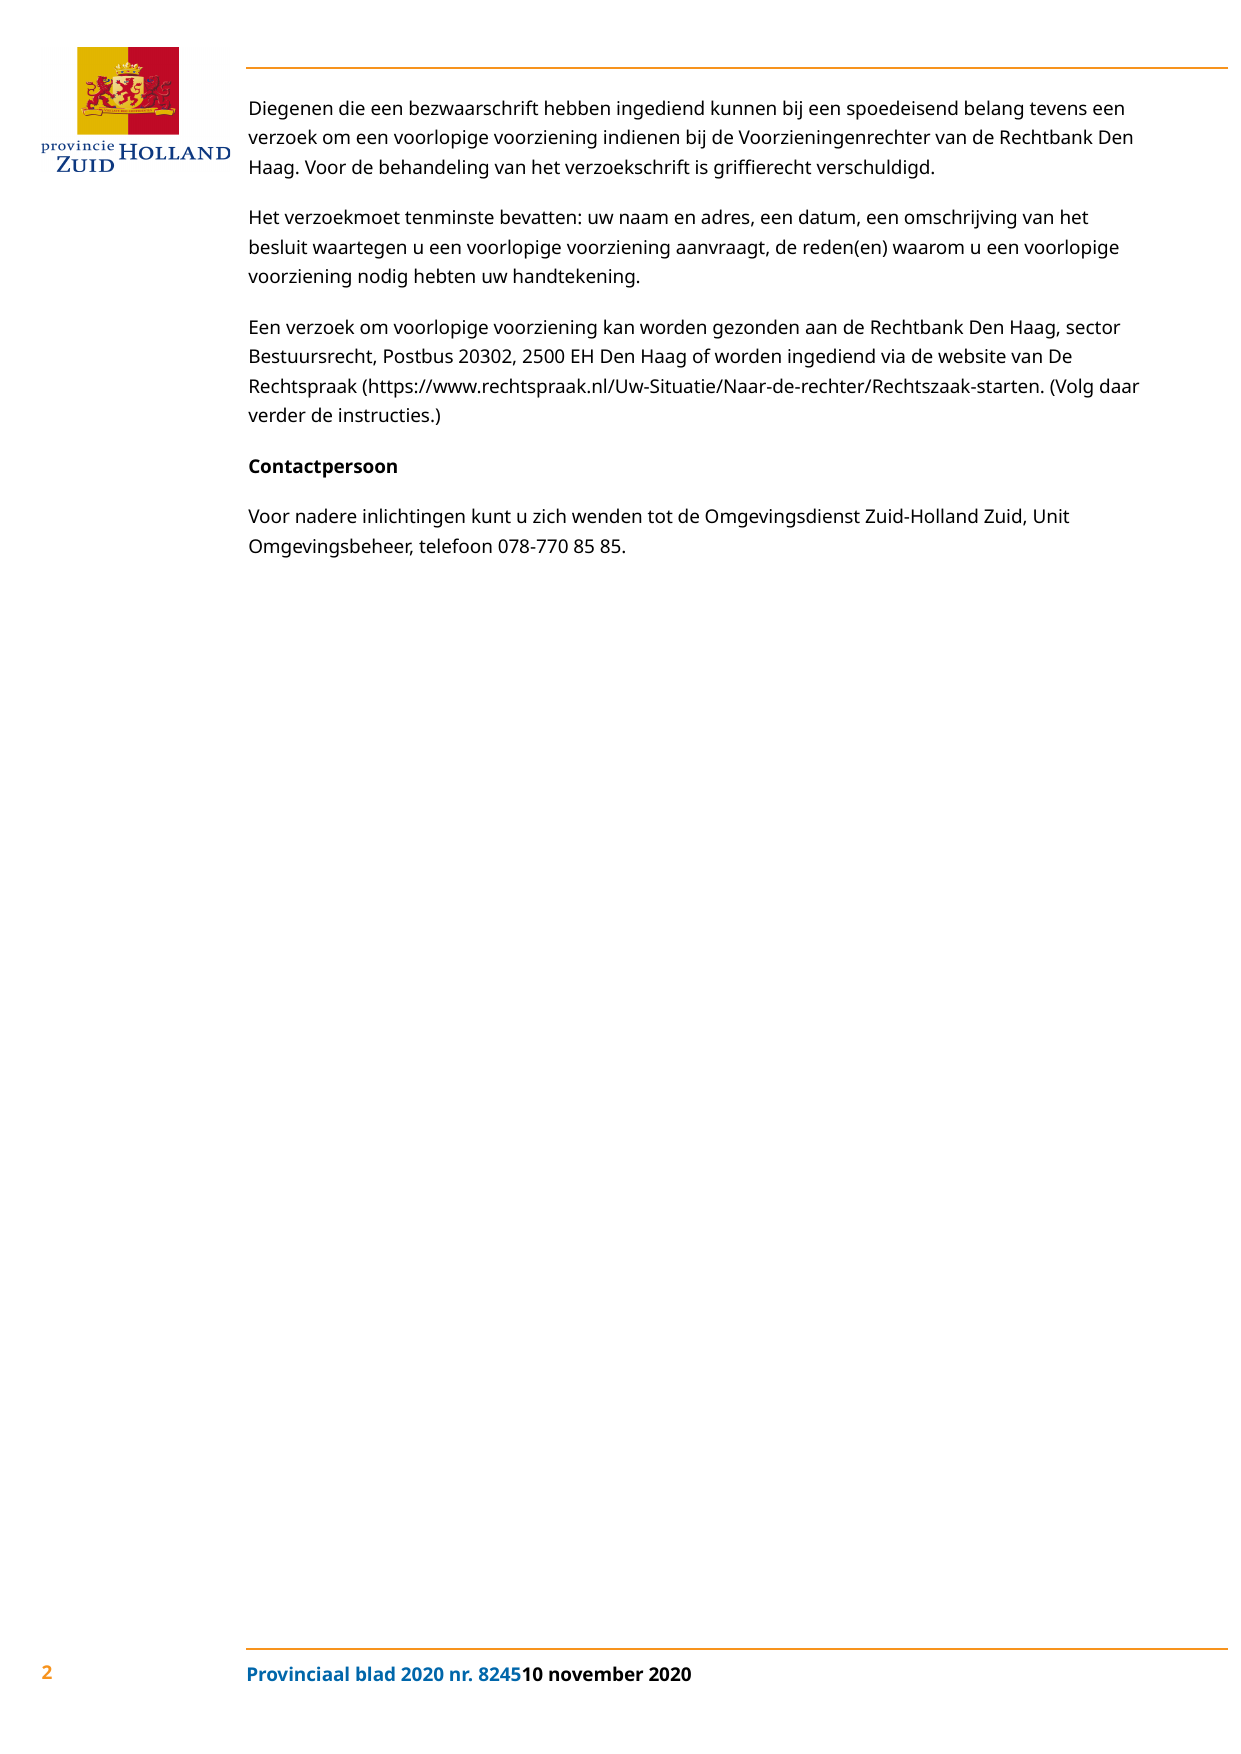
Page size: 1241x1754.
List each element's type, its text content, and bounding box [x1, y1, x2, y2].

text Het verzoekmoet tenminste bevatten: uw naam en adres, een datum, een omschrijving van het besluit waartegen u een voorlopige voorziening aanvraagt, de reden(en) waarom u een voorlopige voorziening nodig hebten uw handtekening. [248, 204, 1152, 289]
text Een verzoek om voorlopige voorziening kan worden gezonden aan de Rechtbank Den Haag, sector Bestuursrecht, Postbus 20302, 2500 EH Den Haag of worden ingediend via de website van De Rechtspraak (https://www.rechtspraak.nl/Uw-Situatie/Naar-de-rechter/Rechtszaak-starten. (Volg daar verder de instructies.) [248, 314, 1152, 428]
picture [41, 47, 231, 172]
text Voor nadere inlichtingen kunt u zich wenden tot de Omgevingsdienst Zuid-Holland Zuid, Unit Omgevingsbeheer, telefoon 078-770 85 85. [248, 503, 1152, 559]
text Contactpersoon [248, 453, 1152, 479]
text Diegenen die een bezwaarschrift hebben ingediend kunnen bij een spoedeisend belang tevens een verzoek om een voorlopige voorziening indienen bij de Voorzieningenrechter van de Rechtbank Den Haag. Voor de behandeling van het verzoekschrift is griffierecht verschuldigd. [248, 95, 1152, 180]
